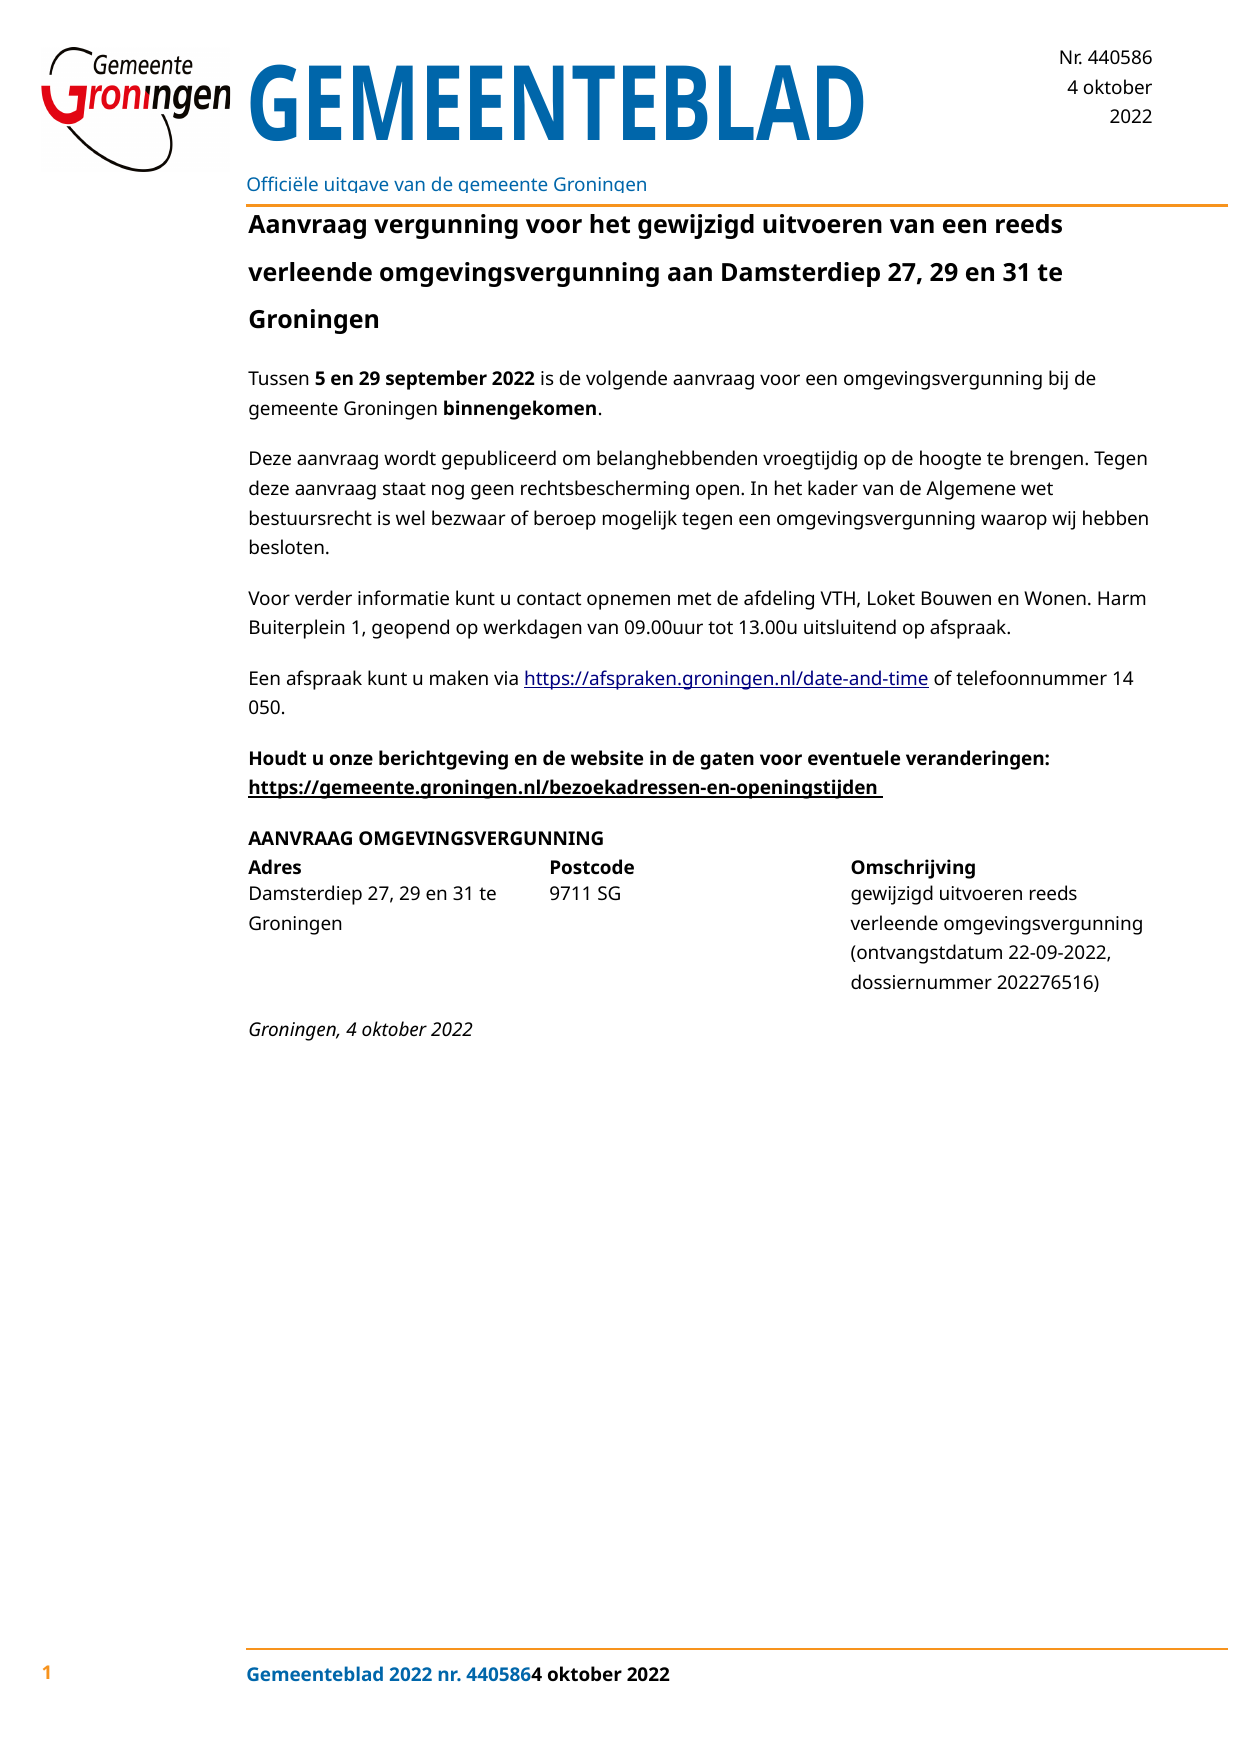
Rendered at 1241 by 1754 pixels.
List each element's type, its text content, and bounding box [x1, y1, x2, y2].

table_header Adres [248, 854, 549, 880]
table_cell gewijzigd uitvoeren reeds verleende omgevingsvergunning (ontvangstdatum 22-09-2022, dossiernummer 202276516) [850, 880, 1152, 994]
text Houdt u onze berichtgeving en de website in de gaten voor eventuele veranderingen: https://gemeente.groningen.nl/bezoekadressen-en-openingstijden [248, 745, 1152, 800]
table_header Postcode [549, 854, 850, 880]
table_cell 9711 SG [549, 880, 850, 994]
text Voor verder informatie kunt u contact opnemen met de afdeling VTH, Loket Bouwen en Wonen. Harm Buiterplein 1, geopend op werkdagen van 09.00uur tot 13.00u uitsluitend op afspraak. [248, 585, 1152, 640]
picture [41, 47, 231, 172]
text Groningen, 4 oktober 2022 [248, 1016, 1152, 1042]
text Een afspraak kunt u maken via https://afspraken.groningen.nl/date-and-time of telefoonnummer 14 050. [248, 665, 1152, 720]
table_cell Damsterdiep 27, 29 en 31 te Groningen [248, 880, 549, 994]
text Aanvraag vergunning voor het gewijzigd uitvoeren van een reeds verleende omgevingsvergunning aan Damsterdiep 27, 29 en 31 te Groningen [248, 207, 1152, 336]
text Deze aanvraag wordt gepubliceerd om belanghebbenden vroegtijdig op de hoogte te brengen. Tegen deze aanvraag staat nog geen rechtsbescherming open. In het kader van de Algemene wet bestuursrecht is wel bezwaar of beroep mogelijk tegen een omgevingsvergunning waarop wij hebben besloten. [248, 446, 1152, 560]
text Tussen 5 en 29 september 2022 is de volgende aanvraag voor een omgevingsvergunning bij de gemeente Groningen binnengekomen. [248, 366, 1152, 421]
text AANVRAAG OMGEVINGSVERGUNNING [248, 825, 1152, 850]
table_header Omschrijving [850, 854, 1152, 880]
